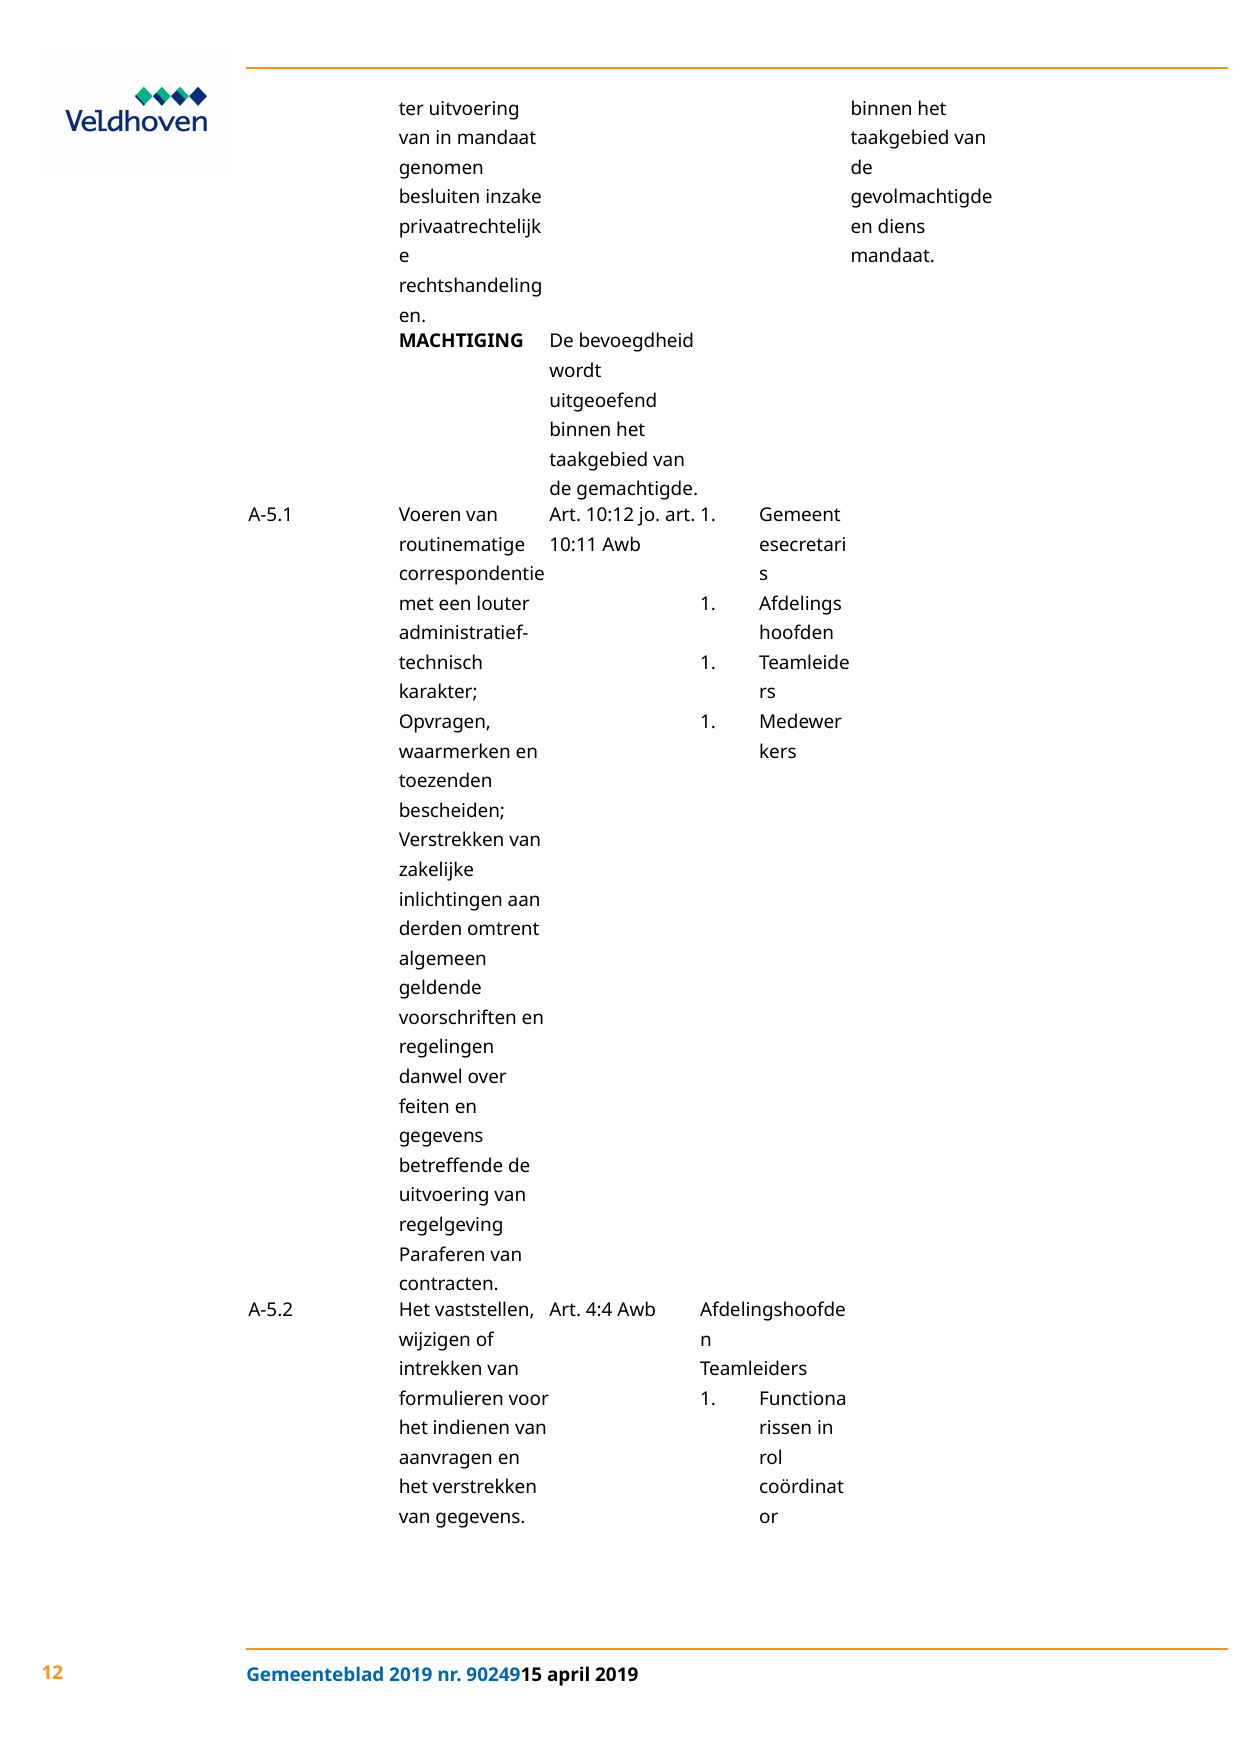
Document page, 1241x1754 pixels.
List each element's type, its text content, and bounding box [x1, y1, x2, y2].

table_cell ter uitvoering van in mandaat genomen besluiten inzake privaatrechtelijke rechtshandelingen. [399, 95, 549, 328]
table_cell [248, 328, 398, 501]
table_cell [850, 501, 1001, 1296]
table_cell A-5.1 [248, 501, 398, 1296]
table_cell Het vaststellen, wijzigen of intrekken van formulieren voor het indienen van aanvragen en het verstrekken van gegevens. [399, 1296, 549, 1529]
table_cell MACHTIGING [399, 328, 549, 501]
table_cell [850, 1296, 1001, 1529]
table_cell Voeren van routinematige correspondentie met een louter administratief-technisch karakter; Opvragen, waarmerken en toezenden bescheiden; Verstrekken van zakelijke inlichtingen aan derden omtrent algemeen geldende voorschriften en regelingen danwel over feiten en gegevens betreffende de uitvoering van regelgeving Paraferen van contracten. [399, 501, 549, 1296]
table_cell [700, 95, 850, 328]
picture [41, 47, 231, 172]
table_cell Art. 4:4 Awb [549, 1296, 700, 1529]
table_cell Gemeentesecretaris Afdelingshoofden Teamleiders Medewerkers [700, 501, 850, 1296]
table_cell Afdelingshoofden Teamleiders Functionarissen in rol coördinator [700, 1296, 850, 1529]
table_cell A-5.2 [248, 1296, 398, 1529]
table_cell De bevoegdheid wordt uitgeoefend binnen het taakgebied van de gemachtigde. [549, 328, 700, 501]
table_cell Art. 10:12 jo. art. 10:11 Awb [549, 501, 700, 1296]
table_cell binnen het taakgebied van de gevolmachtigde en diens mandaat. [850, 95, 1001, 328]
table_cell [248, 95, 398, 328]
table_cell [549, 95, 700, 328]
